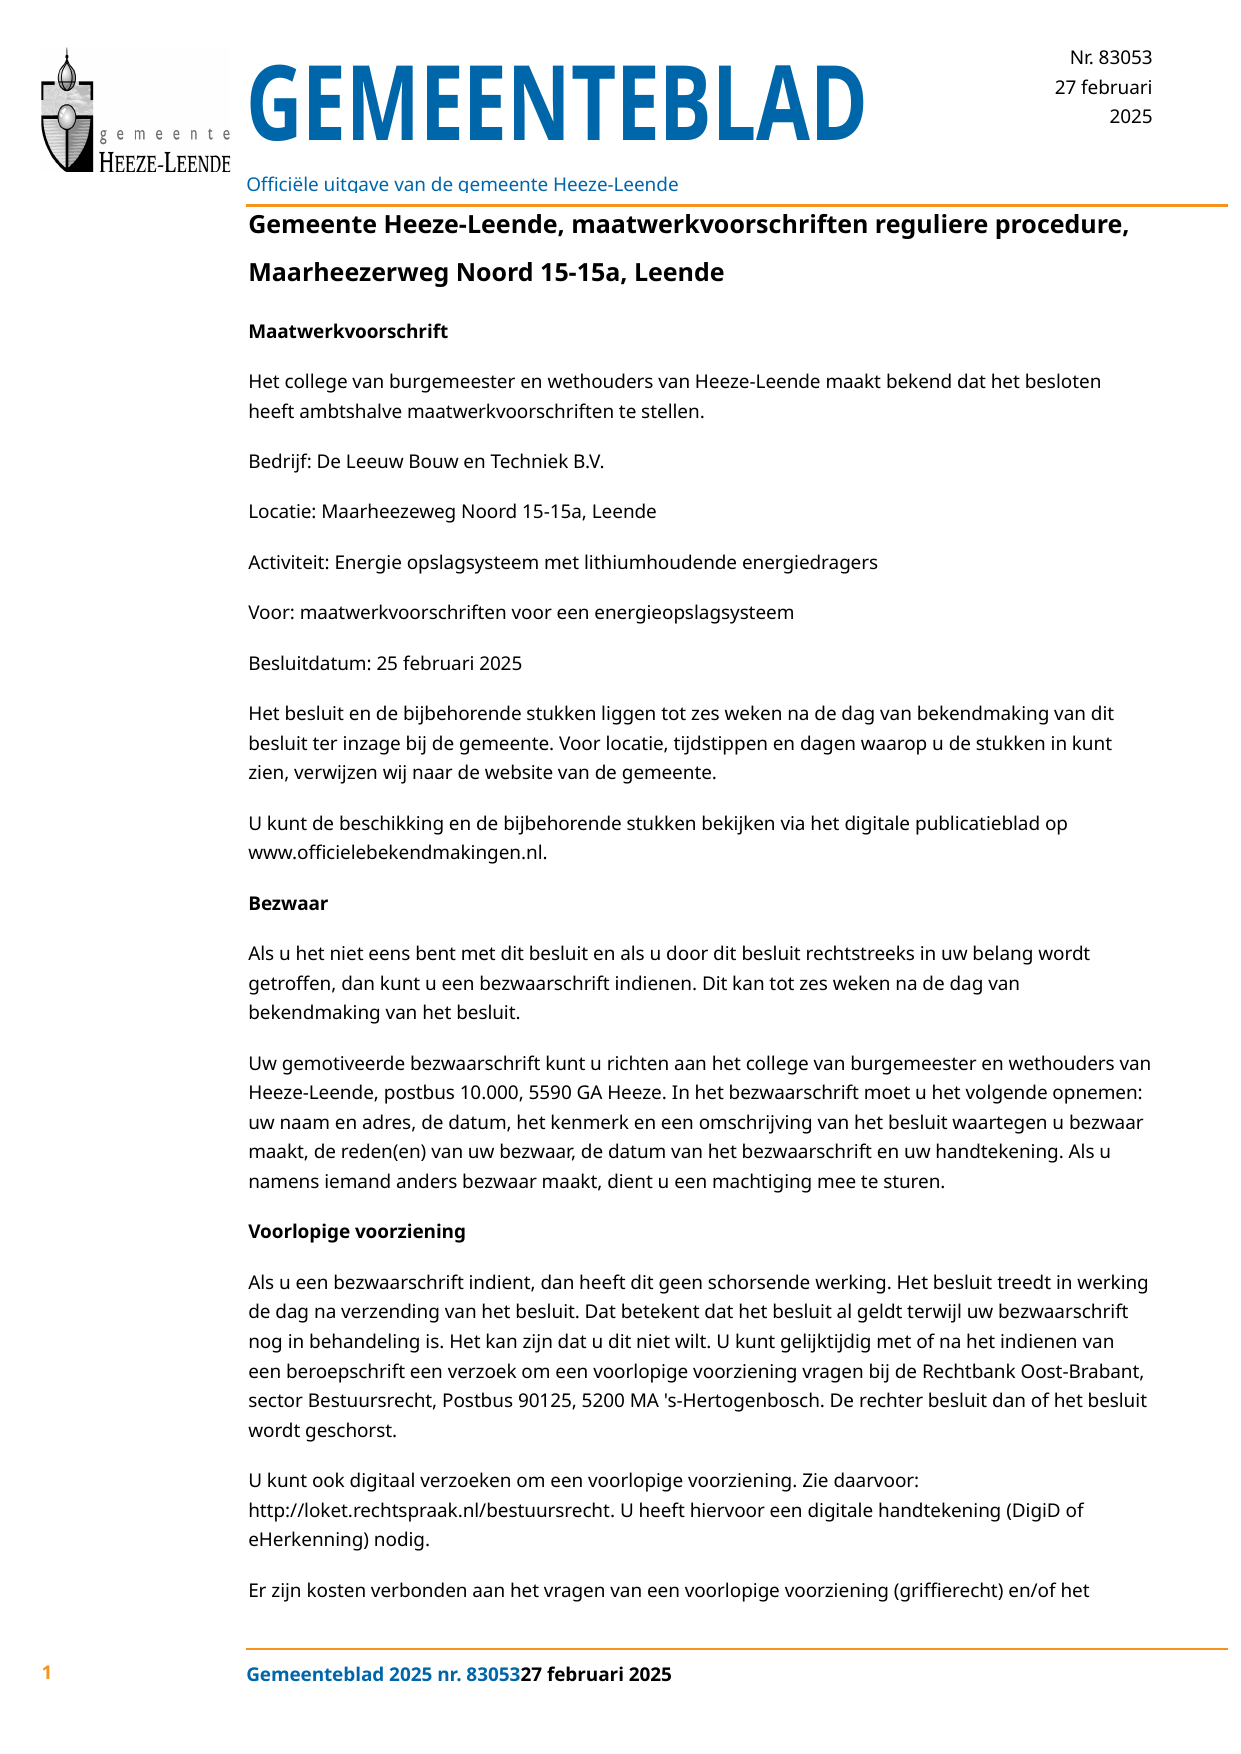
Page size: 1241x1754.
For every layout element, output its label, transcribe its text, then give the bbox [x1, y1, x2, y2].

picture [41, 47, 231, 172]
text Voor: maatwerkvoorschriften voor een energieopslagsysteem [248, 599, 1152, 625]
text Het college van burgemeester en wethouders van Heeze-Leende maakt bekend dat het besloten heeft ambtshalve maatwerkvoorschriften te stellen. [248, 368, 1152, 424]
text Als u het niet eens bent met dit besluit en als u door dit besluit rechtstreeks in uw belang wordt getroffen, dan kunt u een bezwaarschrift indienen. Dit kan tot zes weken na de dag van bekendmaking van het besluit. [248, 940, 1152, 1025]
text Locatie: Maarheezeweg Noord 15-15a, Leende [248, 499, 1152, 524]
text Bedrijf: De Leeuw Bouw en Techniek B.V. [248, 448, 1152, 474]
text Als u een bezwaarschrift indient, dan heeft dit geen schorsende werking. Het besluit treedt in werking de dag na verzending van het besluit. Dat betekent dat het besluit al geldt terwijl uw bezwaarschrift nog in behandeling is. Het kan zijn dat u dit niet wilt. U kunt gelijktijdig met of na het indienen van een beroepschrift een verzoek om een voorlopige voorziening vragen bij de Rechtbank Oost-Brabant, sector Bestuursrecht, Postbus 90125, 5200 MA 's‑Hertogenbosch. De rechter besluit dan of het besluit wordt geschorst. [248, 1269, 1152, 1443]
text Activiteit: Energie opslagsysteem met lithiumhoudende energiedragers [248, 549, 1152, 575]
text Uw gemotiveerde bezwaarschrift kunt u richten aan het college van burgemeester en wethouders van Heeze-Leende, postbus 10.000, 5590 GA Heeze. In het bezwaarschrift moet u het volgende opnemen: uw naam en adres, de datum, het kenmerk en een omschrijving van het besluit waartegen u bezwaar maakt, de reden(en) van uw bezwaar, de datum van het bezwaarschrift en uw handtekening. Als u namens iemand anders bezwaar maakt, dient u een machtiging mee te sturen. [248, 1050, 1152, 1194]
text Maatwerkvoorschrift [248, 318, 1152, 344]
text Besluitdatum: 25 februari 2025 [248, 650, 1152, 676]
text Bezwaar [248, 890, 1152, 916]
text Het besluit en de bijbehorende stukken liggen tot zes weken na de dag van bekendmaking van dit besluit ter inzage bij de gemeente. Voor locatie, tijdstippen en dagen waarop u de stukken in kunt zien, verwijzen wij naar de website van de gemeente. [248, 700, 1152, 785]
text U kunt de beschikking en de bijbehorende stukken bekijken via het digitale publicatieblad op www.officielebekendmakingen.nl. [248, 810, 1152, 865]
text U kunt ook digitaal verzoeken om een voorlopige voorziening. Zie daarvoor: http://loket.rechtspraak.nl/bestuursrecht. U heeft hiervoor een digitale handtekening (DigiD of eHerkenning) nodig. [248, 1467, 1152, 1552]
text Er zijn kosten verbonden aan het vragen van een voorlopige voorziening (griffierecht) en/of het [248, 1577, 1152, 1603]
text Gemeente Heeze-Leende, maatwerkvoorschriften reguliere procedure, Maarheezerweg Noord 15-15a, Leende [248, 207, 1152, 288]
text Voorlopige voorziening [248, 1219, 1152, 1244]
